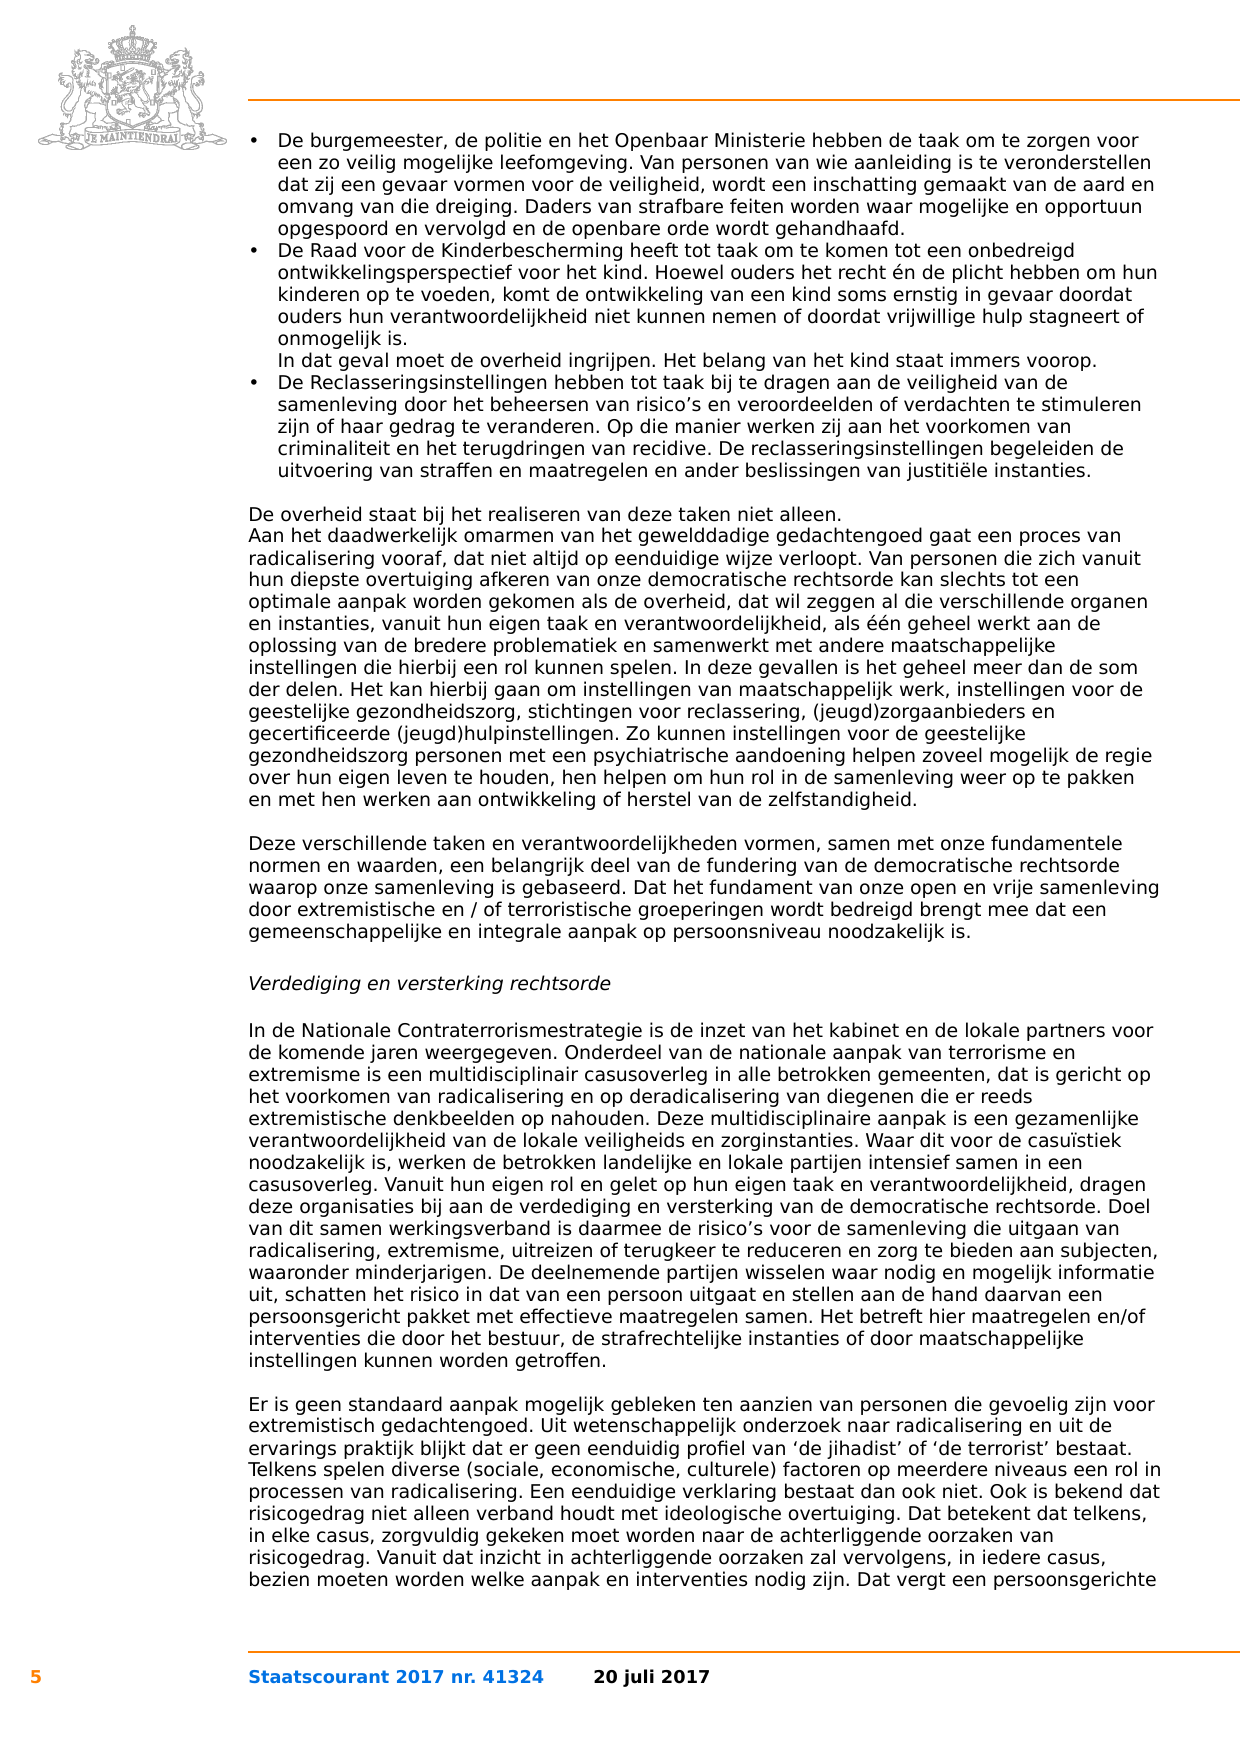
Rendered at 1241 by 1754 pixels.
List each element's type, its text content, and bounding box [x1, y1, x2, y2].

subtitle Verdediging en versterking rechtsorde [248, 973, 1163, 995]
text • De burgemeester, de politie en het Openbaar Ministerie hebben de taak om te zorgen voor een zo veilig mogelijke leefomgeving. Van personen van wie aanleiding is te veronderstellen dat zij een gevaar vormen voor de veiligheid, wordt een inschatting gemaakt van de aard en omvang van die dreiging. Daders van strafbare feiten worden waar mogelijke en opportuun opgespoord en vervolgd en de openbare orde wordt gehandhaafd. [248, 130, 1163, 240]
text Aan het daadwerkelijk omarmen van het gewelddadige gedachtengoed gaat een proces van radicalisering vooraf, dat niet altijd op eenduidige wijze verloopt. Van personen die zich vanuit hun diepste overtuiging afkeren van onze democratische rechtsorde kan slechts tot een optimale aanpak worden gekomen als de overheid, dat wil zeggen al die verschillende organen en instanties, vanuit hun eigen taak en verantwoordelijkheid, als één geheel werkt aan de oplossing van de bredere problematiek en samenwerkt met andere maatschappelijke instellingen die hierbij een rol kunnen spelen. In deze gevallen is het geheel meer dan de som der delen. Het kan hierbij gaan om instellingen van maatschappelijk werk, instellingen voor de geestelijke gezondheidszorg, stichtingen voor reclassering, (jeugd)zorgaanbieders en gecertificeerde (jeugd)hulpinstellingen. Zo kunnen instellingen voor de geestelijke gezondheidszorg personen met een psychiatrische aandoening helpen zoveel mogelijk de regie over hun eigen leven te houden, hen helpen om hun rol in de samenleving weer op te pakken en met hen werken aan ontwikkeling of herstel van de zelfstandigheid. [248, 525, 1163, 811]
text Deze verschillende taken en verantwoordelijkheden vormen, samen met onze fundamentele normen en waarden, een belangrijk deel van de fundering van de democratische rechtsorde waarop onze samenleving is gebaseerd. Dat het fundament van onze open en vrije samenleving door extremistische en / of terroristische groeperingen wordt bedreigd brengt mee dat een gemeenschappelijke en integrale aanpak op persoonsniveau noodzakelijk is. [248, 833, 1163, 943]
text In dat geval moet de overheid ingrijpen. Het belang van het kind staat immers voorop. [277, 350, 1163, 372]
text Er is geen standaard aanpak mogelijk gebleken ten aanzien van personen die gevoelig zijn voor extremistisch gedachtengoed. Uit wetenschappelijk onderzoek naar radicalisering en uit de ervarings­ praktijk blijkt dat er geen eenduidig profiel van ‘de jihadist’ of ‘de terrorist’ bestaat. Telkens spelen diverse (sociale, economische, culturele) factoren op meerdere niveaus een rol in processen van radicalisering. Een eenduidige verklaring bestaat dan ook niet. Ook is bekend dat risicogedrag niet alleen verband houdt met ideologische overtuiging. Dat betekent dat telkens, in elke casus, zorgvuldig gekeken moet worden naar de achterliggende oorzaken van risicogedrag. Vanuit dat inzicht in achterliggende oorzaken zal vervolgens, in iedere casus, bezien moeten worden welke aanpak en interventies nodig zijn. Dat vergt een persoonsgerichte [248, 1393, 1163, 1591]
text De overheid staat bij het realiseren van deze taken niet alleen. [248, 503, 1163, 525]
text • De Raad voor de Kinderbescherming heeft tot taak om te komen tot een onbedreigd ontwikkelingsperspectief voor het kind. Hoewel ouders het recht én de plicht hebben om hun kinderen op te voeden, komt de ontwikkeling van een kind soms ernstig in gevaar doordat ouders hun verantwoordelijkheid niet kunnen nemen of doordat vrijwillige hulp stagneert of onmogelijk is. [248, 240, 1163, 350]
text • De Reclasseringsinstellingen hebben tot taak bij te dragen aan de veiligheid van de samenleving door het beheersen van risico’s en veroordeelden of verdachten te stimuleren zijn of haar gedrag te veranderen. Op die manier werken zij aan het voorkomen van criminaliteit en het terugdringen van recidive. De reclasseringsinstellingen begeleiden de uitvoering van straffen en maatregelen en ander beslissingen van justitiële instanties. [248, 372, 1163, 482]
picture [38, 25, 227, 150]
text In de Nationale Contraterrorismestrategie is de inzet van het kabinet en de lokale partners voor de komende jaren weergegeven. Onderdeel van de nationale aanpak van terrorisme en extremisme is een multidisciplinair casusoverleg in alle betrokken gemeenten, dat is gericht op het voorkomen van radicalisering en op deradicalisering van diegenen die er reeds extremistische denkbeelden op nahouden. Deze multidisciplinaire aanpak is een gezamenlijke verantwoordelijkheid van de lokale veiligheids­ en zorginstanties. Waar dit voor de casuïstiek noodzakelijk is, werken de betrokken landelijke en lokale partijen intensief samen in een casusoverleg. Vanuit hun eigen rol en gelet op hun eigen taak en verantwoordelijkheid, dragen deze organisaties bij aan de verdediging en versterking van de democratische rechtsorde. Doel van dit samen­ werkingsverband is daarmee de risico’s voor de samenleving die uitgaan van radicalisering, extremisme, uitreizen of terugkeer te reduceren en zorg te bieden aan subjecten, waaronder minderjarigen. De deelnemende partijen wisselen waar nodig en mogelijk informatie uit, schatten het risico in dat van een persoon uitgaat en stellen aan de hand daarvan een persoonsgericht pakket met effectieve maatregelen samen. Het betreft hier maatregelen en/of interventies die door het bestuur, de strafrechtelijke instanties of door maatschappelijke instellingen kunnen worden getroffen. [248, 1020, 1163, 1372]
